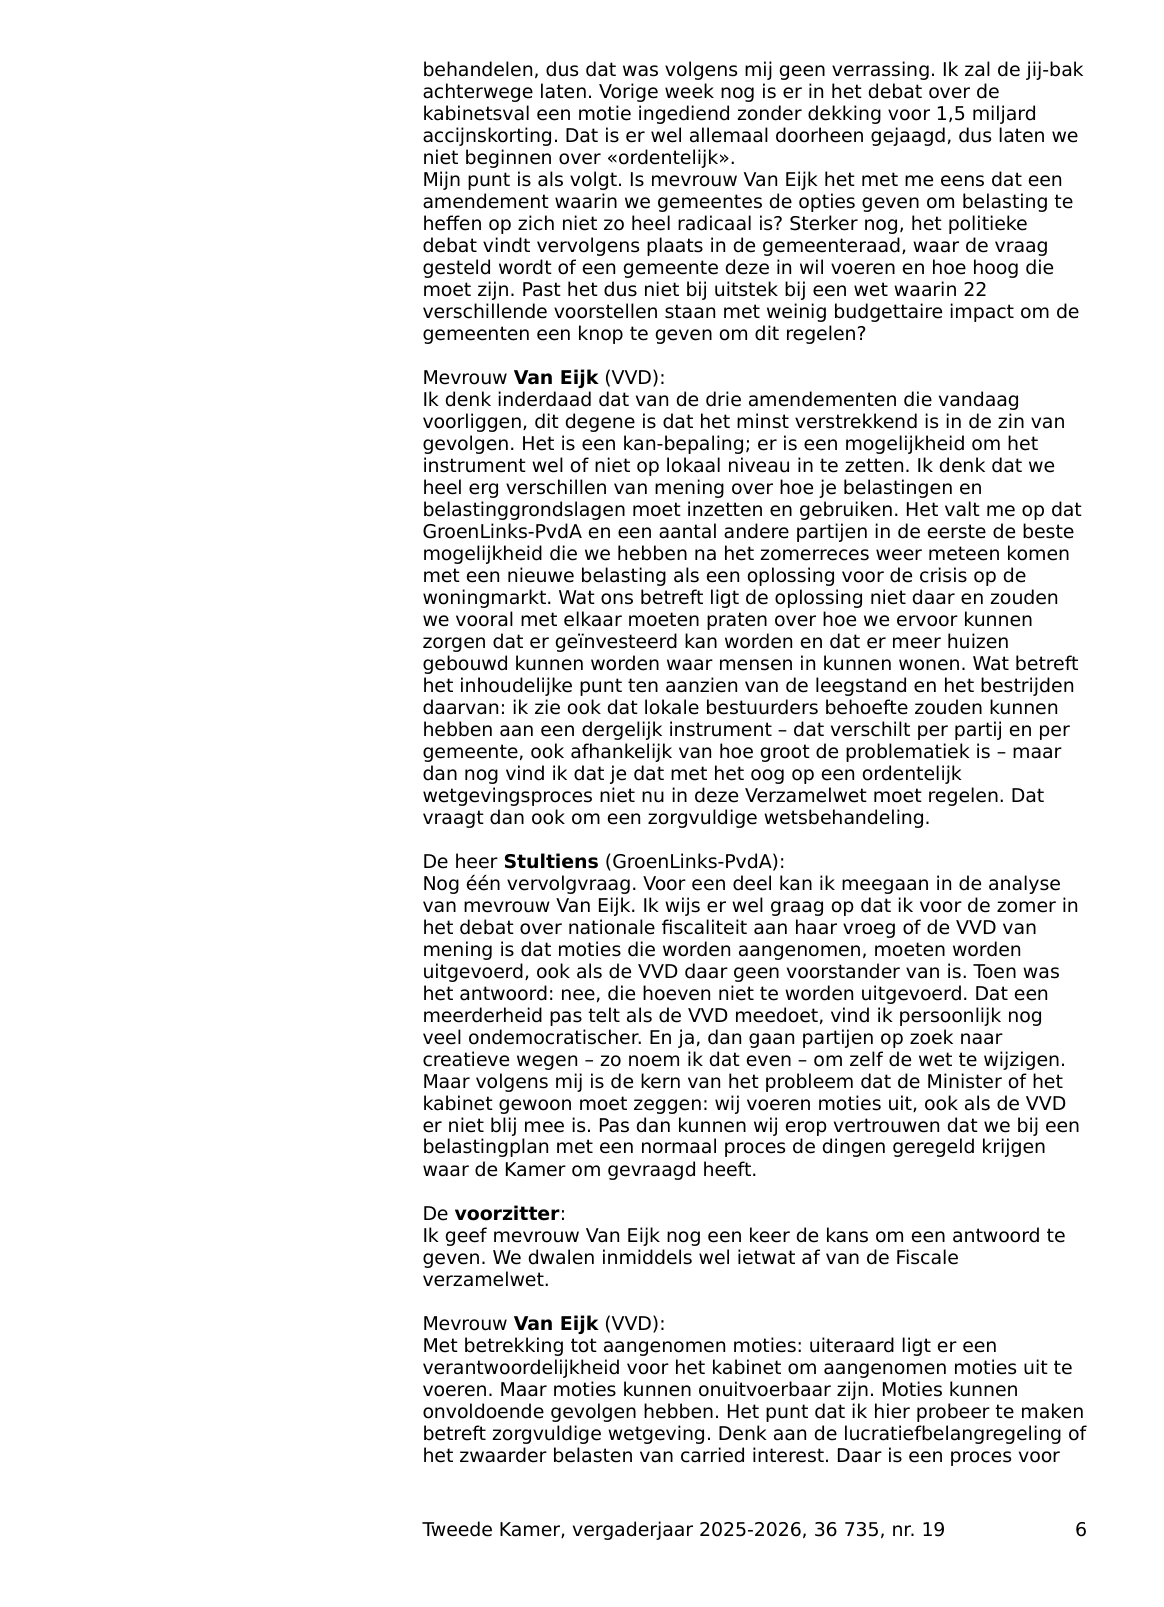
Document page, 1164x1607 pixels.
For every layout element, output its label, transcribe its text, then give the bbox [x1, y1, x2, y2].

text behandelen, dus dat was volgens mij geen verrassing. Ik zal de jij-bak achterwege laten. Vorige week nog is er in het debat over de kabinetsval een motie ingediend zonder dekking voor 1,5 miljard accijnskorting. Dat is er wel allemaal doorheen gejaagd, dus laten we niet beginnen over «ordentelijk». [422, 59, 1087, 169]
text De heer Stultiens (GroenLinks-PvdA): [422, 851, 1087, 873]
text Mevrouw Van Eijk (VVD): [422, 367, 1087, 389]
text Mijn punt is als volgt. Is mevrouw Van Eijk het met me eens dat een amendement waarin we gemeentes de opties geven om belasting te heffen op zich niet zo heel radicaal is? Sterker nog, het politieke debat vindt vervolgens plaats in de gemeenteraad, waar de vraag gesteld wordt of een gemeente deze in wil voeren en hoe hoog die moet zijn. Past het dus niet bij uitstek bij een wet waarin 22 verschillende voorstellen staan met weinig budgettaire impact om de gemeenten een knop te geven om dit regelen? [422, 169, 1087, 345]
text De voorzitter: [422, 1203, 1087, 1224]
text Mevrouw Van Eijk (VVD): [422, 1313, 1087, 1335]
text Ik geef mevrouw Van Eijk nog een keer de kans om een antwoord te geven. We dwalen inmiddels wel ietwat af van de Fiscale verzamelwet. [422, 1224, 1087, 1291]
text Ik denk inderdaad dat van de drie amendementen die vandaag voorliggen, dit degene is dat het minst verstrekkend is in de zin van gevolgen. Het is een kan-bepaling; er is een mogelijkheid om het instrument wel of niet op lokaal niveau in te zetten. Ik denk dat we heel erg verschillen van mening over hoe je belastingen en belastinggrondslagen moet inzetten en gebruiken. Het valt me op dat GroenLinks-PvdA en een aantal andere partijen in de eerste de beste mogelijkheid die we hebben na het zomerreces weer meteen komen met een nieuwe belasting als een oplossing voor de crisis op de woningmarkt. Wat ons betreft ligt de oplossing niet daar en zouden we vooral met elkaar moeten praten over hoe we ervoor kunnen zorgen dat er geïnvesteerd kan worden en dat er meer huizen gebouwd kunnen worden waar mensen in kunnen wonen. Wat betreft het inhoudelijke punt ten aanzien van de leegstand en het bestrijden daarvan: ik zie ook dat lokale bestuurders behoefte zouden kunnen hebben aan een dergelijk instrument – dat verschilt per partij en per gemeente, ook afhankelijk van hoe groot de problematiek is – maar dan nog vind ik dat je dat met het oog op een ordentelijk wetgevingsproces niet nu in deze Verzamelwet moet regelen. Dat vraagt dan ook om een zorgvuldige wetsbehandeling. [422, 389, 1087, 828]
text Nog één vervolgvraag. Voor een deel kan ik meegaan in de analyse van mevrouw Van Eijk. Ik wijs er wel graag op dat ik voor de zomer in het debat over nationale fiscaliteit aan haar vroeg of de VVD van mening is dat moties die worden aangenomen, moeten worden uitgevoerd, ook als de VVD daar geen voorstander van is. Toen was het antwoord: nee, die hoeven niet te worden uitgevoerd. Dat een meerderheid pas telt als de VVD meedoet, vind ik persoonlijk nog veel ondemocratischer. En ja, dan gaan partijen op zoek naar creatieve wegen – zo noem ik dat even – om zelf de wet te wijzigen. Maar volgens mij is de kern van het probleem dat de Minister of het kabinet gewoon moet zeggen: wij voeren moties uit, ook als de VVD er niet blij mee is. Pas dan kunnen wij erop vertrouwen dat we bij een belastingplan met een normaal proces de dingen geregeld krijgen waar de Kamer om gevraagd heeft. [422, 873, 1087, 1180]
text Met betrekking tot aangenomen moties: uiteraard ligt er een verantwoordelijkheid voor het kabinet om aangenomen moties uit te voeren. Maar moties kunnen onuitvoerbaar zijn. Moties kunnen onvoldoende gevolgen hebben. Het punt dat ik hier probeer te maken betreft zorgvuldige wetgeving. Denk aan de lucratiefbelangregeling of het zwaarder belasten van carried interest. Daar is een proces voor [422, 1335, 1087, 1467]
